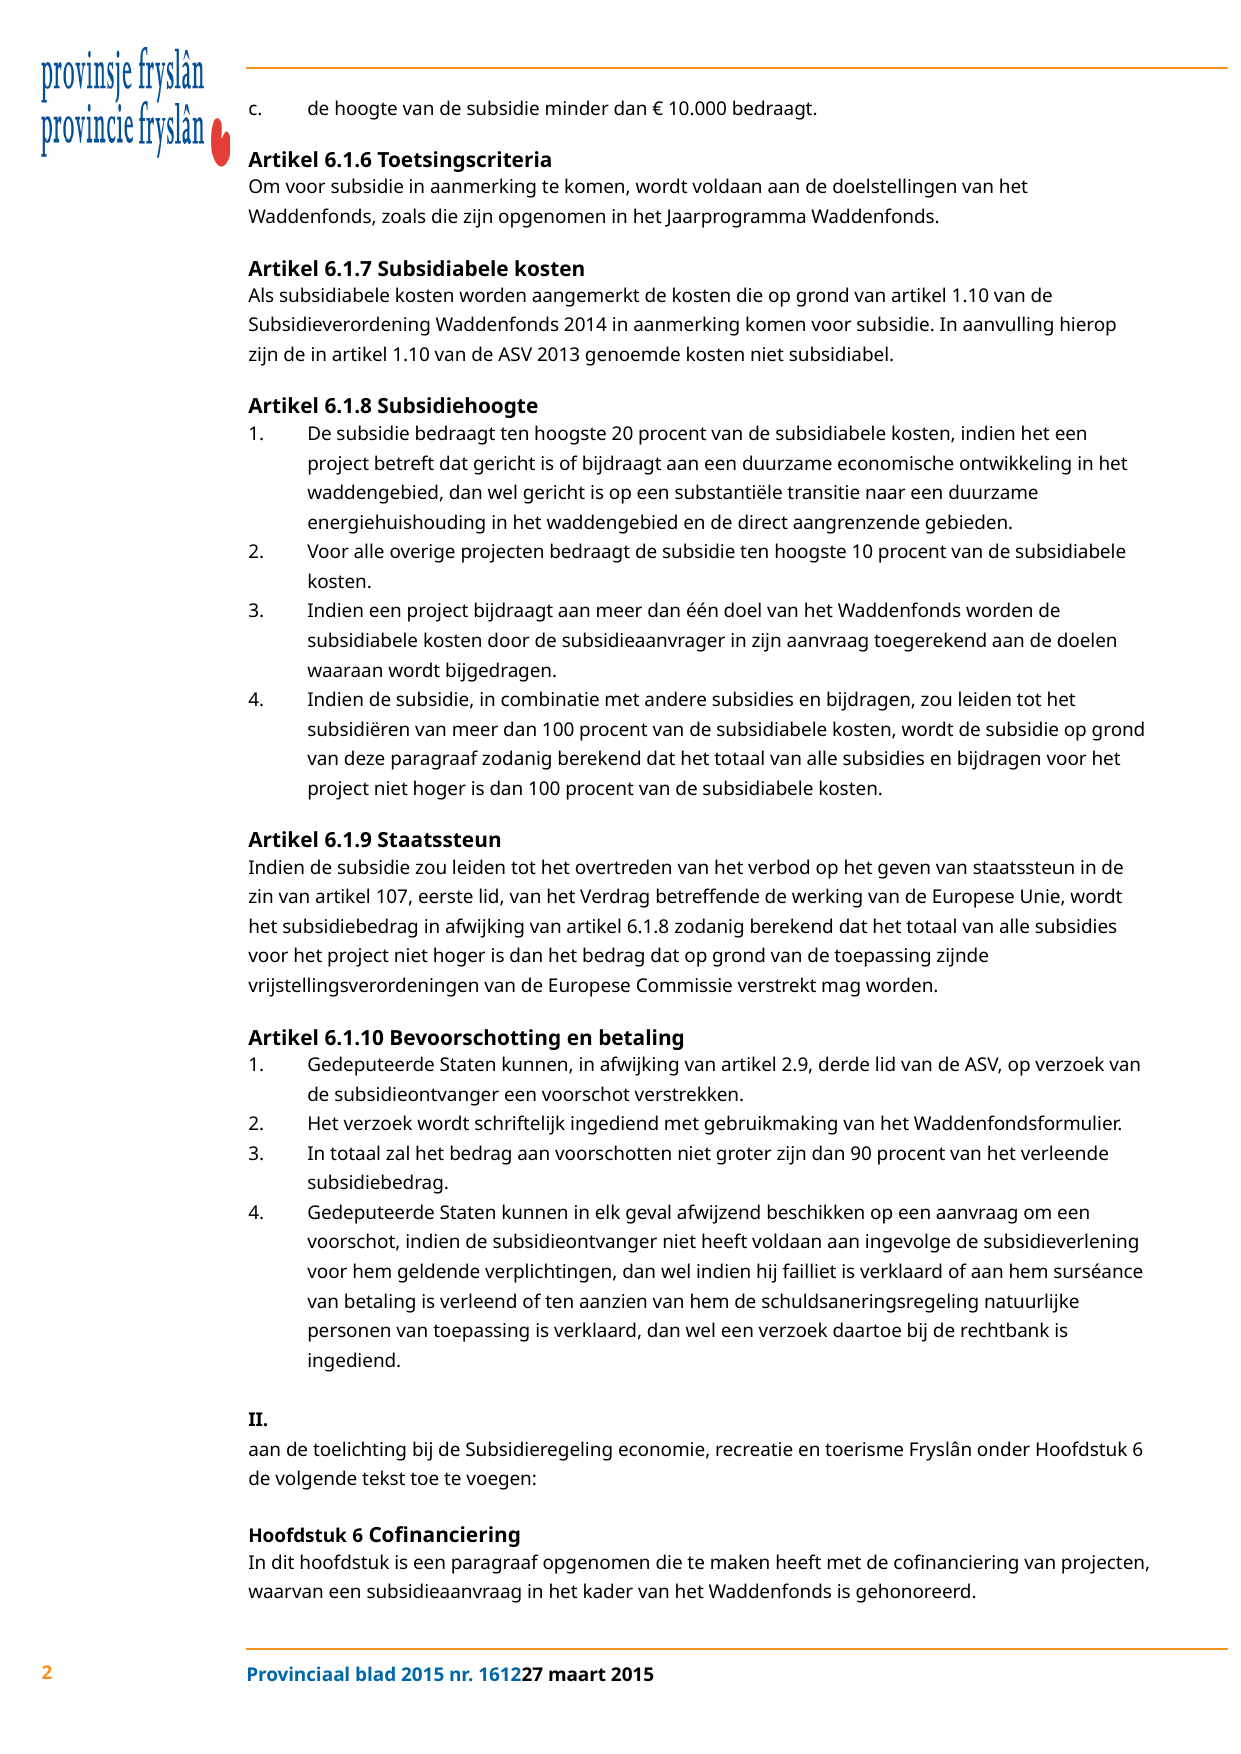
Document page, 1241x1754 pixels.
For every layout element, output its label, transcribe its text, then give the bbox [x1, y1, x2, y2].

text Artikel 6.1.9 Staatssteun [248, 826, 1152, 854]
text In dit hoofdstuk is een paragraaf opgenomen die te maken heeft met de cofinanciering van projecten, waarvan een subsidieaanvraag in het kader van het Waddenfonds is gehonoreerd. [248, 1549, 1152, 1604]
list Gedeputeerde Staten kunnen, in afwijking van artikel 2.9, derde lid van de ASV, op verzoek van de subsidieontvanger een voorschot verstrekken. [248, 1051, 1152, 1106]
text aan de toelichting bij de Subsidieregeling economie, recreatie en toerisme Fryslân onder Hoofdstuk 6 de volgende tekst toe te voegen: [248, 1436, 1152, 1491]
text Hoofdstuk 6 Cofinanciering [248, 1521, 1152, 1549]
list de hoogte van de subsidie minder dan € 10.000 bedraagt. [248, 95, 1152, 121]
list De subsidie bedraagt ten hoogste 20 procent van de subsidiabele kosten, indien het een project betreft dat gericht is of bijdraagt aan een duurzame economische ontwikkeling in het waddengebied, dan wel gericht is op een substantiële transitie naar een duurzame energiehuishouding in het waddengebied en de direct aangrenzende gebieden. [248, 420, 1152, 534]
text Om voor subsidie in aanmerking te komen, wordt voldaan aan de doelstellingen van het Waddenfonds, zoals die zijn opgenomen in het Jaarprogramma Waddenfonds. [248, 174, 1152, 229]
list Indien de subsidie, in combinatie met andere subsidies en bijdragen, zou leiden tot het subsidiëren van meer dan 100 procent van de subsidiabele kosten, wordt de subsidie op grond van deze paragraaf zodanig berekend dat het totaal van alle subsidies en bijdragen voor het project niet hoger is dan 100 procent van de subsidiabele kosten. [248, 686, 1152, 801]
list In totaal zal het bedrag aan voorschotten niet groter zijn dan 90 procent van het verleende subsidiebedrag. [248, 1140, 1152, 1195]
list Voor alle overige projecten bedraagt de subsidie ten hoogste 10 procent van de subsidiabele kosten. [248, 538, 1152, 594]
text Artikel 6.1.6 Toetsingscriteria [248, 145, 1152, 174]
text Artikel 6.1.10 Bevoorschotting en betaling [248, 1023, 1152, 1051]
text II. [248, 1406, 1152, 1432]
text Artikel 6.1.7 Subsidiabele kosten [248, 254, 1152, 282]
text Artikel 6.1.8 Subsidiehoogte [248, 392, 1152, 420]
list Gedeputeerde Staten kunnen in elk geval afwijzend beschikken op een aanvraag om een voorschot, indien de subsidieontvanger niet heeft voldaan aan ingevolge de subsidieverlening voor hem geldende verplichtingen, dan wel indien hij failliet is verklaard of aan hem surséance van betaling is verleend of ten aanzien van hem de schuldsaneringsregeling natuurlijke personen van toepassing is verklaard, dan wel een verzoek daartoe bij de rechtbank is ingediend. [248, 1199, 1152, 1373]
picture [41, 47, 231, 172]
list Indien een project bijdraagt aan meer dan één doel van het Waddenfonds worden de subsidiabele kosten door de subsidieaanvrager in zijn aanvraag toegerekend aan de doelen waaraan wordt bijgedragen. [248, 598, 1152, 682]
text Indien de subsidie zou leiden tot het overtreden van het verbod op het geven van staatssteun in de zin van artikel 107, eerste lid, van het Verdrag betreffende de werking van de Europese Unie, wordt het subsidiebedrag in afwijking van artikel 6.1.8 zodanig berekend dat het totaal van alle subsidies voor het project niet hoger is dan het bedrag dat op grond van de toepassing zijnde vrijstellingsverordeningen van de Europese Commissie verstrekt mag worden. [248, 854, 1152, 998]
list Het verzoek wordt schriftelijk ingediend met gebruikmaking van het Waddenfondsformulier. [248, 1110, 1152, 1136]
text Als subsidiabele kosten worden aangemerkt de kosten die op grond van artikel 1.10 van de Subsidieverordening Waddenfonds 2014 in aanmerking komen voor subsidie. In aanvulling hierop zijn de in artikel 1.10 van de ASV 2013 genoemde kosten niet subsidiabel. [248, 282, 1152, 367]
